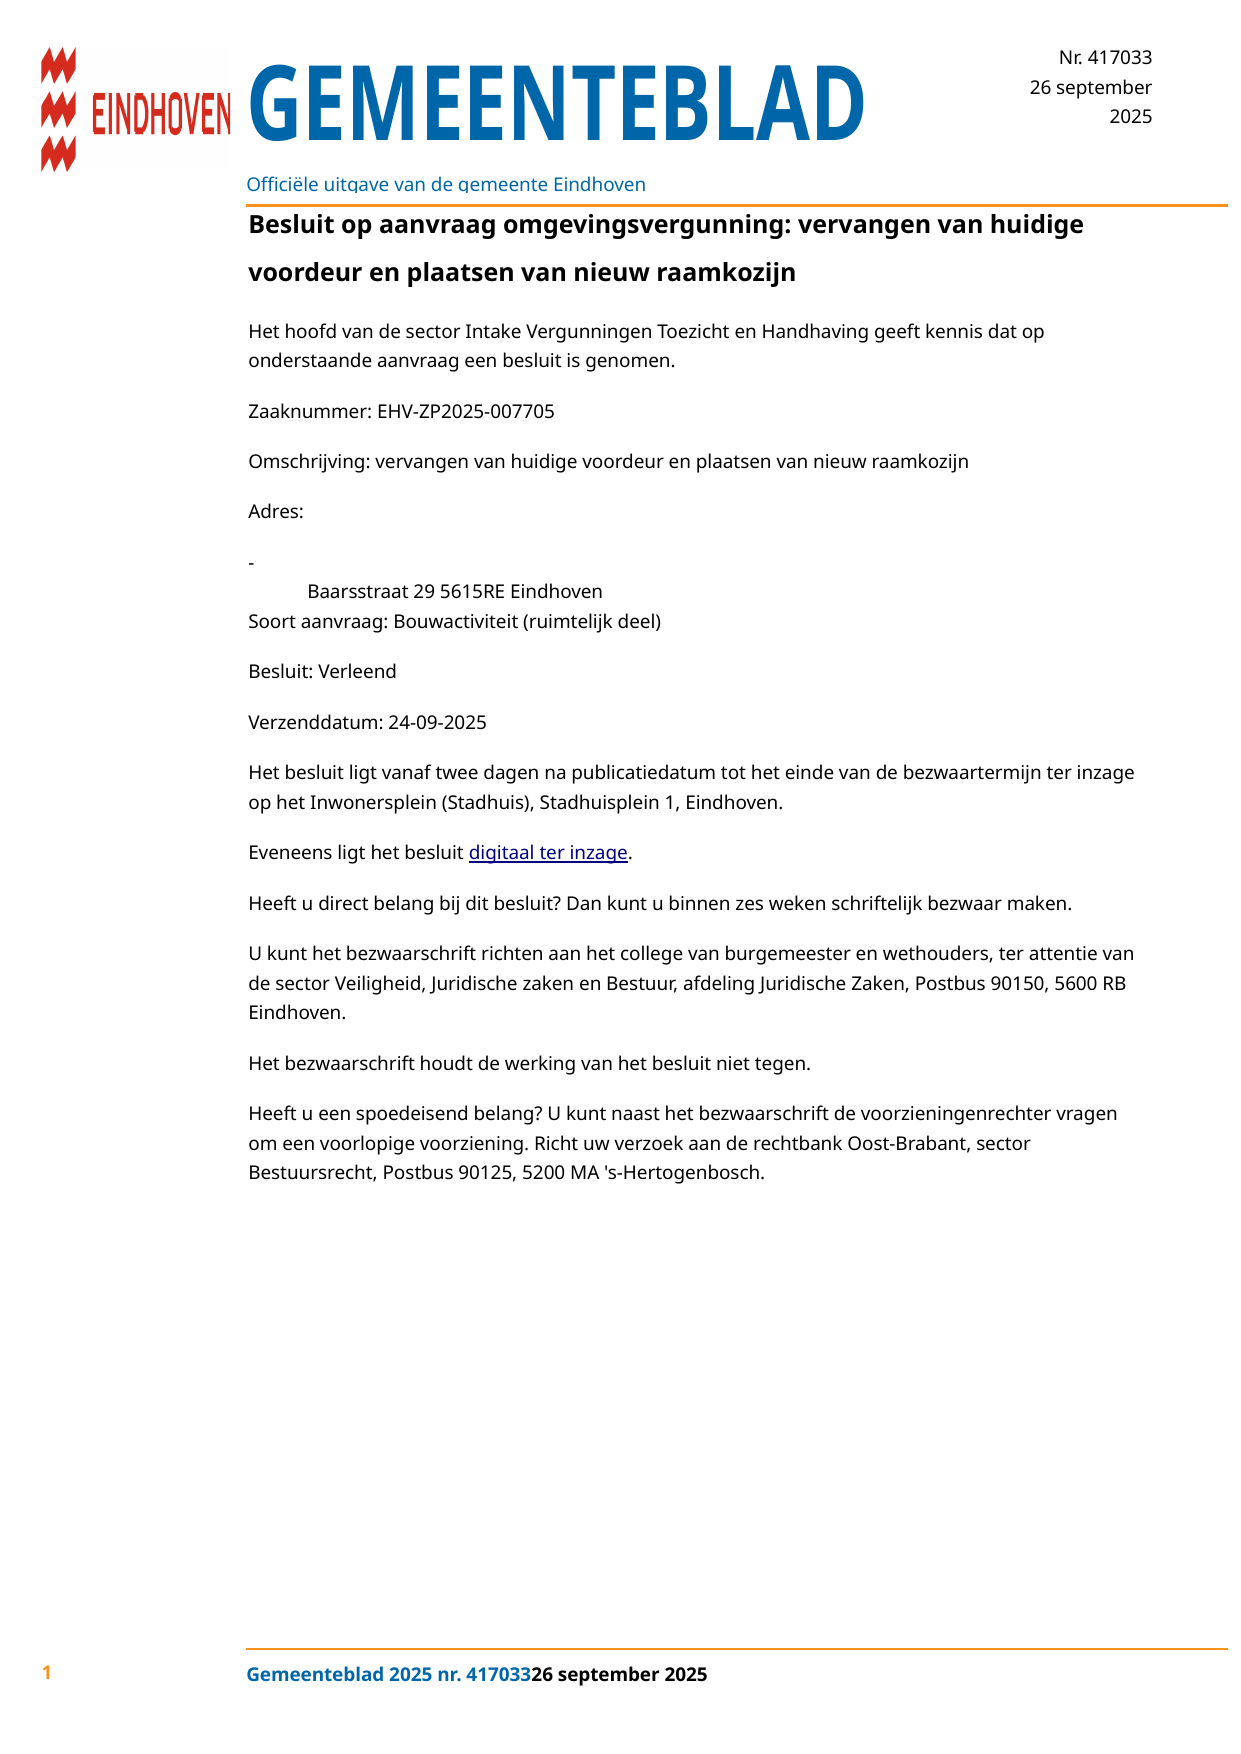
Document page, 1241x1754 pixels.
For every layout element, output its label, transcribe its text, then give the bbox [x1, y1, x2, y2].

text Het hoofd van de sector Intake Vergunningen Toezicht en Handhaving geeft kennis dat op onderstaande aanvraag een besluit is genomen. [248, 318, 1152, 373]
text Omschrijving: vervangen van huidige voordeur en plaatsen van nieuw raamkozijn [248, 448, 1152, 474]
picture [41, 47, 231, 172]
text Zaaknummer: EHV-ZP2025-007705 [248, 398, 1152, 424]
list Baarsstraat 29 5615RE Eindhoven [248, 579, 1152, 604]
text Soort aanvraag: Bouwactiviteit (ruimtelijk deel) [248, 608, 1152, 634]
text Heeft u een spoedeisend belang? U kunt naast het bezwaarschrift de voorzieningenrechter vragen om een voorlopige voorziening. Richt uw verzoek aan de rechtbank Oost-Brabant, sector Bestuursrecht, Postbus 90125, 5200 MA 's-Hertogenbosch. [248, 1100, 1152, 1185]
text Eveneens ligt het besluit digitaal ter inzage. [248, 839, 1152, 865]
text Adres: [248, 499, 1152, 524]
text Verzenddatum: 24-09-2025 [248, 709, 1152, 735]
text U kunt het bezwaarschrift richten aan het college van burgemeester en wethouders, ter attentie van de sector Veiligheid, Juridische zaken en Bestuur, afdeling Juridische Zaken, Postbus 90150, 5600 RB Eindhoven. [248, 940, 1152, 1025]
text Het besluit ligt vanaf twee dagen na publicatiedatum tot het einde van de bezwaartermijn ter inzage op het Inwonersplein (Stadhuis), Stadhuisplein 1, Eindhoven. [248, 759, 1152, 815]
text Besluit: Verleend [248, 659, 1152, 684]
text Besluit op aanvraag omgevingsvergunning: vervangen van huidige voordeur en plaatsen van nieuw raamkozijn [248, 207, 1152, 288]
text Heeft u direct belang bij dit besluit? Dan kunt u binnen zes weken schriftelijk bezwaar maken. [248, 890, 1152, 916]
text Het bezwaarschrift houdt de werking van het besluit niet tegen. [248, 1050, 1152, 1076]
